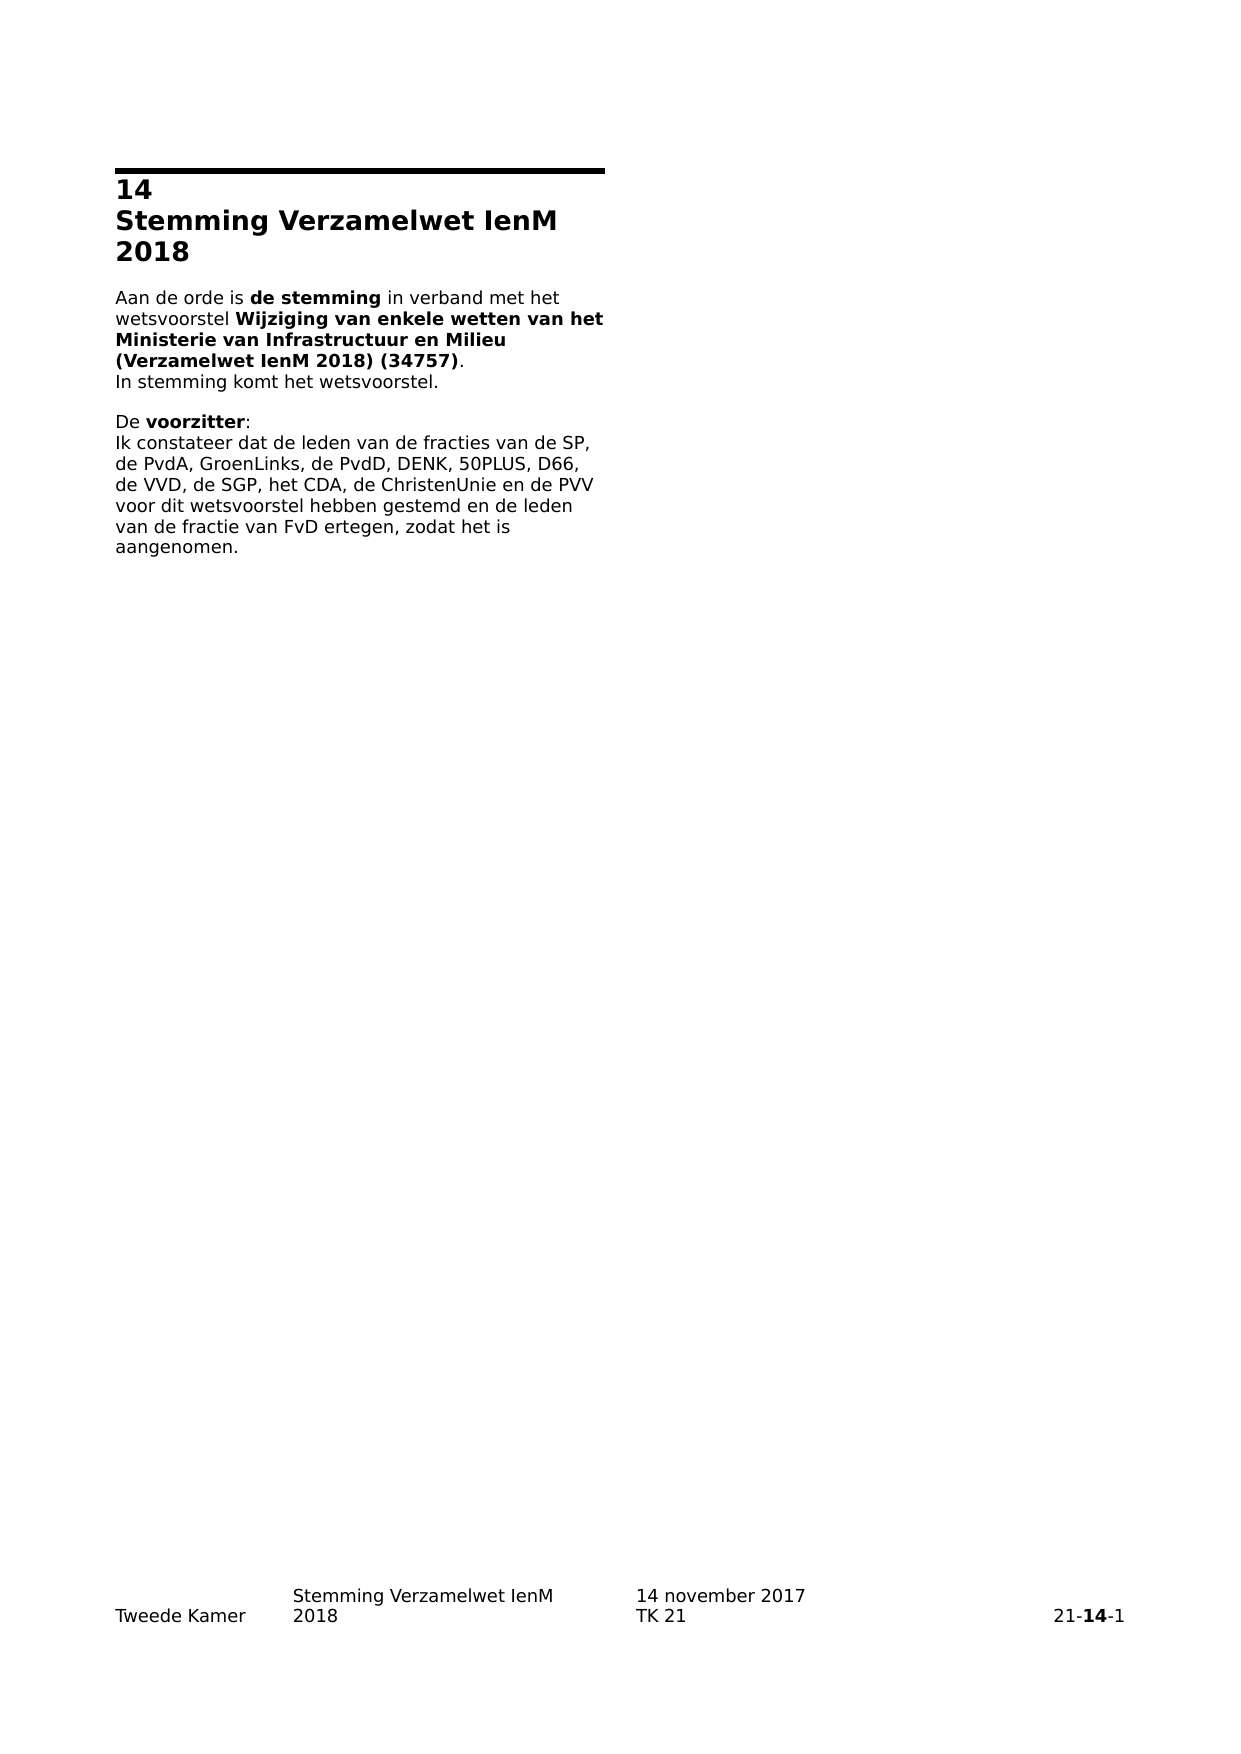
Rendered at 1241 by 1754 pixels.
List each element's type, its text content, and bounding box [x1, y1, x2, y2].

text Aan de orde is de stemming in verband met het wetsvoorstel Wijziging van enkele wetten van het Ministerie van Infrastructuur en Milieu (Verzamelwet IenM 2018) (34757). [115, 288, 605, 371]
text De voorzitter: [115, 412, 605, 433]
text Ik constateer dat de leden van de fracties van de SP, de PvdA, GroenLinks, de PvdD, DENK, 50PLUS, D66, de VVD, de SGP, het CDA, de ChristenUnie en de PVV voor dit wetsvoorstel hebben gestemd en de leden van de fractie van FvD ertegen, zodat het is aangenomen. [115, 433, 605, 558]
text In stemming komt het wetsvoorstel. [115, 371, 605, 392]
title 14 Stemming Verzamelwet IenM 2018 [115, 174, 605, 268]
